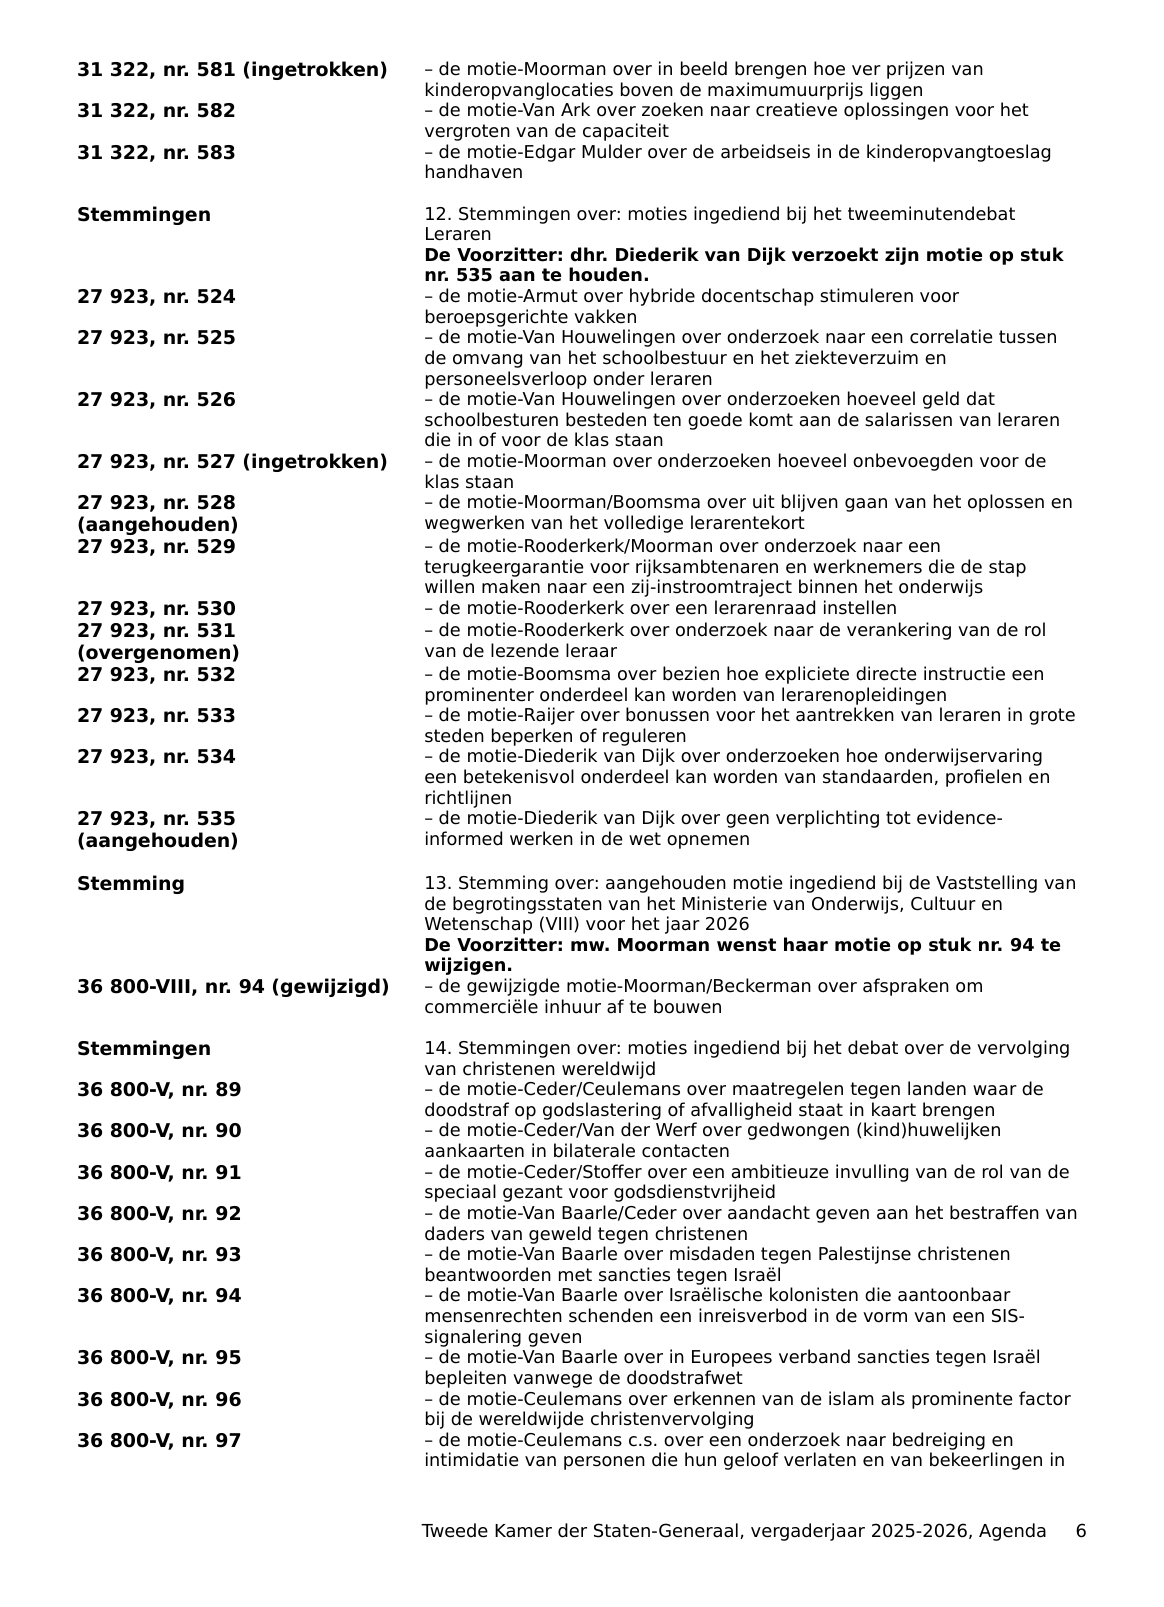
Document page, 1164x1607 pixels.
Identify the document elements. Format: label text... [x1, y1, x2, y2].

table_cell – de motie-Ceder/Ceulemans over maatregelen tegen landen waar de doodstraf op godslastering of afvalligheid staat in kaart brengen [418, 1079, 1087, 1120]
table_cell 36 800-V, nr. 97 [77, 1430, 401, 1471]
table_cell [401, 746, 418, 808]
table_cell [401, 1017, 418, 1038]
table_cell [418, 183, 1087, 203]
table_cell [401, 183, 418, 203]
table_cell – de motie-Diederik van Dijk over onderzoeken hoe onderwijservaring een betekenisvol onderdeel kan worden van standaarden, profielen en richtlijnen [418, 746, 1087, 808]
table_cell [401, 492, 418, 536]
table_cell [77, 183, 401, 203]
table_cell 27 923, nr. 530 [77, 598, 401, 620]
table_cell 27 923, nr. 529 [77, 536, 401, 598]
table_cell [401, 1162, 418, 1203]
table_cell 36 800-V, nr. 96 [77, 1389, 401, 1430]
table_cell – de motie-Boomsma over bezien hoe expliciete directe instructie een prominenter onderdeel kan worden van lerarenopleidingen [418, 664, 1087, 705]
table_cell 12. Stemmingen over: moties ingediend bij het tweeminutendebat Leraren [418, 204, 1087, 245]
table_cell 27 923, nr. 524 [77, 286, 401, 327]
table_cell 36 800-V, nr. 93 [77, 1244, 401, 1285]
table_cell [401, 1347, 418, 1388]
table_cell [401, 976, 418, 1017]
table_cell – de motie-Ceder/Stoffer over een ambitieuze invulling van de rol van de speciaal gezant voor godsdienstvrijheid [418, 1162, 1087, 1203]
table_cell [401, 1430, 418, 1471]
table_cell 31 322, nr. 583 [77, 142, 401, 183]
table_cell 27 923, nr. 533 [77, 705, 401, 746]
table_cell – de motie-Van Ark over zoeken naar creatieve oplossingen voor het vergroten van de capaciteit [418, 100, 1087, 142]
table_cell 27 923, nr. 526 [77, 389, 401, 451]
table_cell 31 322, nr. 581 (ingetrokken) [77, 59, 401, 100]
table_cell De Voorzitter: mw. Moorman wenst haar motie op stuk nr. 94 te wijzigen. [418, 935, 1087, 976]
table_cell – de motie-Ceder/Van der Werf over gedwongen (kind)huwelijken aankaarten in bilaterale contacten [418, 1120, 1087, 1162]
table_cell [401, 808, 418, 852]
table_cell – de motie-Ceulemans c.s. over een onderzoek naar bedreiging en intimidatie van personen die hun geloof verlaten en van bekeerlingen in [418, 1430, 1087, 1471]
table_cell [401, 59, 418, 100]
table_cell [401, 1120, 418, 1162]
table_cell 27 923, nr. 535 (aangehouden) [77, 808, 401, 852]
table_cell 36 800-V, nr. 92 [77, 1203, 401, 1244]
table_cell [77, 245, 401, 286]
table_cell 36 800-V, nr. 89 [77, 1079, 401, 1120]
table_cell 27 923, nr. 525 [77, 327, 401, 389]
table_cell [77, 852, 401, 873]
table_cell [401, 935, 418, 976]
table_cell – de motie-Moorman/Boomsma over uit blijven gaan van het oplossen en wegwerken van het volledige lerarentekort [418, 492, 1087, 536]
table_cell [401, 1203, 418, 1244]
table_cell 27 923, nr. 528 (aangehouden) [77, 492, 401, 536]
table_cell [401, 536, 418, 598]
table_cell – de motie-Van Houwelingen over onderzoeken hoeveel geld dat schoolbesturen besteden ten goede komt aan de salarissen van leraren die in of voor de klas staan [418, 389, 1087, 451]
table_cell 27 923, nr. 531 (overgenomen) [77, 620, 401, 664]
table_cell – de motie-Diederik van Dijk over geen verplichting tot evidence-informed werken in de wet opnemen [418, 808, 1087, 852]
table_cell [401, 705, 418, 746]
table_cell – de motie-Van Houwelingen over onderzoek naar een correlatie tussen de omvang van het schoolbestuur en het ziekteverzuim en personeelsverloop onder leraren [418, 327, 1087, 389]
table_cell 36 800-V, nr. 91 [77, 1162, 401, 1203]
table_cell [401, 245, 418, 286]
table_cell [401, 142, 418, 183]
table_cell 36 800-V, nr. 94 [77, 1285, 401, 1347]
table_cell – de gewijzigde motie-Moorman/Beckerman over afspraken om commerciële inhuur af te bouwen [418, 976, 1087, 1017]
table_cell [401, 598, 418, 620]
table_cell Stemming [77, 873, 401, 935]
table_cell [401, 327, 418, 389]
table_cell [401, 873, 418, 935]
table_cell – de motie-Van Baarle over Israëlische kolonisten die aantoonbaar mensenrechten schenden een inreisverbod in de vorm van een SIS-signalering geven [418, 1285, 1087, 1347]
table_cell Stemmingen [77, 1038, 401, 1079]
table_cell – de motie-Armut over hybride docentschap stimuleren voor beroepsgerichte vakken [418, 286, 1087, 327]
table_cell [401, 389, 418, 451]
table_cell [401, 852, 418, 873]
table_cell 36 800-V, nr. 95 [77, 1347, 401, 1388]
table_cell 31 322, nr. 582 [77, 100, 401, 142]
table_cell – de motie-Van Baarle/Ceder over aandacht geven aan het bestraffen van daders van geweld tegen christenen [418, 1203, 1087, 1244]
table_cell 27 923, nr. 534 [77, 746, 401, 808]
table_cell [401, 451, 418, 492]
table_cell 14. Stemmingen over: moties ingediend bij het debat over de vervolging van christenen wereldwijd [418, 1038, 1087, 1079]
table_cell [77, 935, 401, 976]
table_cell – de motie-Raijer over bonussen voor het aantrekken van leraren in grote steden beperken of reguleren [418, 705, 1087, 746]
table_cell 27 923, nr. 527 (ingetrokken) [77, 451, 401, 492]
table_cell – de motie-Edgar Mulder over de arbeidseis in de kinderopvangtoeslag handhaven [418, 142, 1087, 183]
table_cell [401, 620, 418, 664]
table_cell 13. Stemming over: aangehouden motie ingediend bij de Vaststelling van de begrotingsstaten van het Ministerie van Onderwijs, Cultuur en Wetenschap (VIII) voor het jaar 2026 [418, 873, 1087, 935]
table_cell – de motie-Rooderkerk over een lerarenraad instellen [418, 598, 1087, 620]
table_cell 36 800-VIII, nr. 94 (gewijzigd) [77, 976, 401, 1017]
table_cell [418, 1017, 1087, 1038]
table_cell 27 923, nr. 532 [77, 664, 401, 705]
table_cell [401, 1285, 418, 1347]
table_cell [401, 1389, 418, 1430]
table_cell – de motie-Ceulemans over erkennen van de islam als prominente factor bij de wereldwijde christenvervolging [418, 1389, 1087, 1430]
table_cell [401, 1244, 418, 1285]
table_cell [401, 664, 418, 705]
table_cell [401, 204, 418, 245]
table_cell [418, 852, 1087, 873]
table_cell De Voorzitter: dhr. Diederik van Dijk verzoekt zijn motie op stuk nr. 535 aan te houden. [418, 245, 1087, 286]
table_cell – de motie-Moorman over in beeld brengen hoe ver prijzen van kinderopvanglocaties boven de maximumuurprijs liggen [418, 59, 1087, 100]
table_cell [401, 286, 418, 327]
table_cell – de motie-Rooderkerk over onderzoek naar de verankering van de rol van de lezende leraar [418, 620, 1087, 664]
table_cell [77, 1017, 401, 1038]
table_cell 36 800-V, nr. 90 [77, 1120, 401, 1162]
table_cell – de motie-Van Baarle over misdaden tegen Palestijnse christenen beantwoorden met sancties tegen Israël [418, 1244, 1087, 1285]
table_cell [401, 1038, 418, 1079]
table_cell [401, 100, 418, 142]
table_cell Stemmingen [77, 204, 401, 245]
table_cell – de motie-Van Baarle over in Europees verband sancties tegen Israël bepleiten vanwege de doodstrafwet [418, 1347, 1087, 1388]
table_cell [401, 1079, 418, 1120]
table_cell – de motie-Rooderkerk/Moorman over onderzoek naar een terugkeergarantie voor rijksambtenaren en werknemers die de stap willen maken naar een zij-instroomtraject binnen het onderwijs [418, 536, 1087, 598]
table_cell – de motie-Moorman over onderzoeken hoeveel onbevoegden voor de klas staan [418, 451, 1087, 492]
